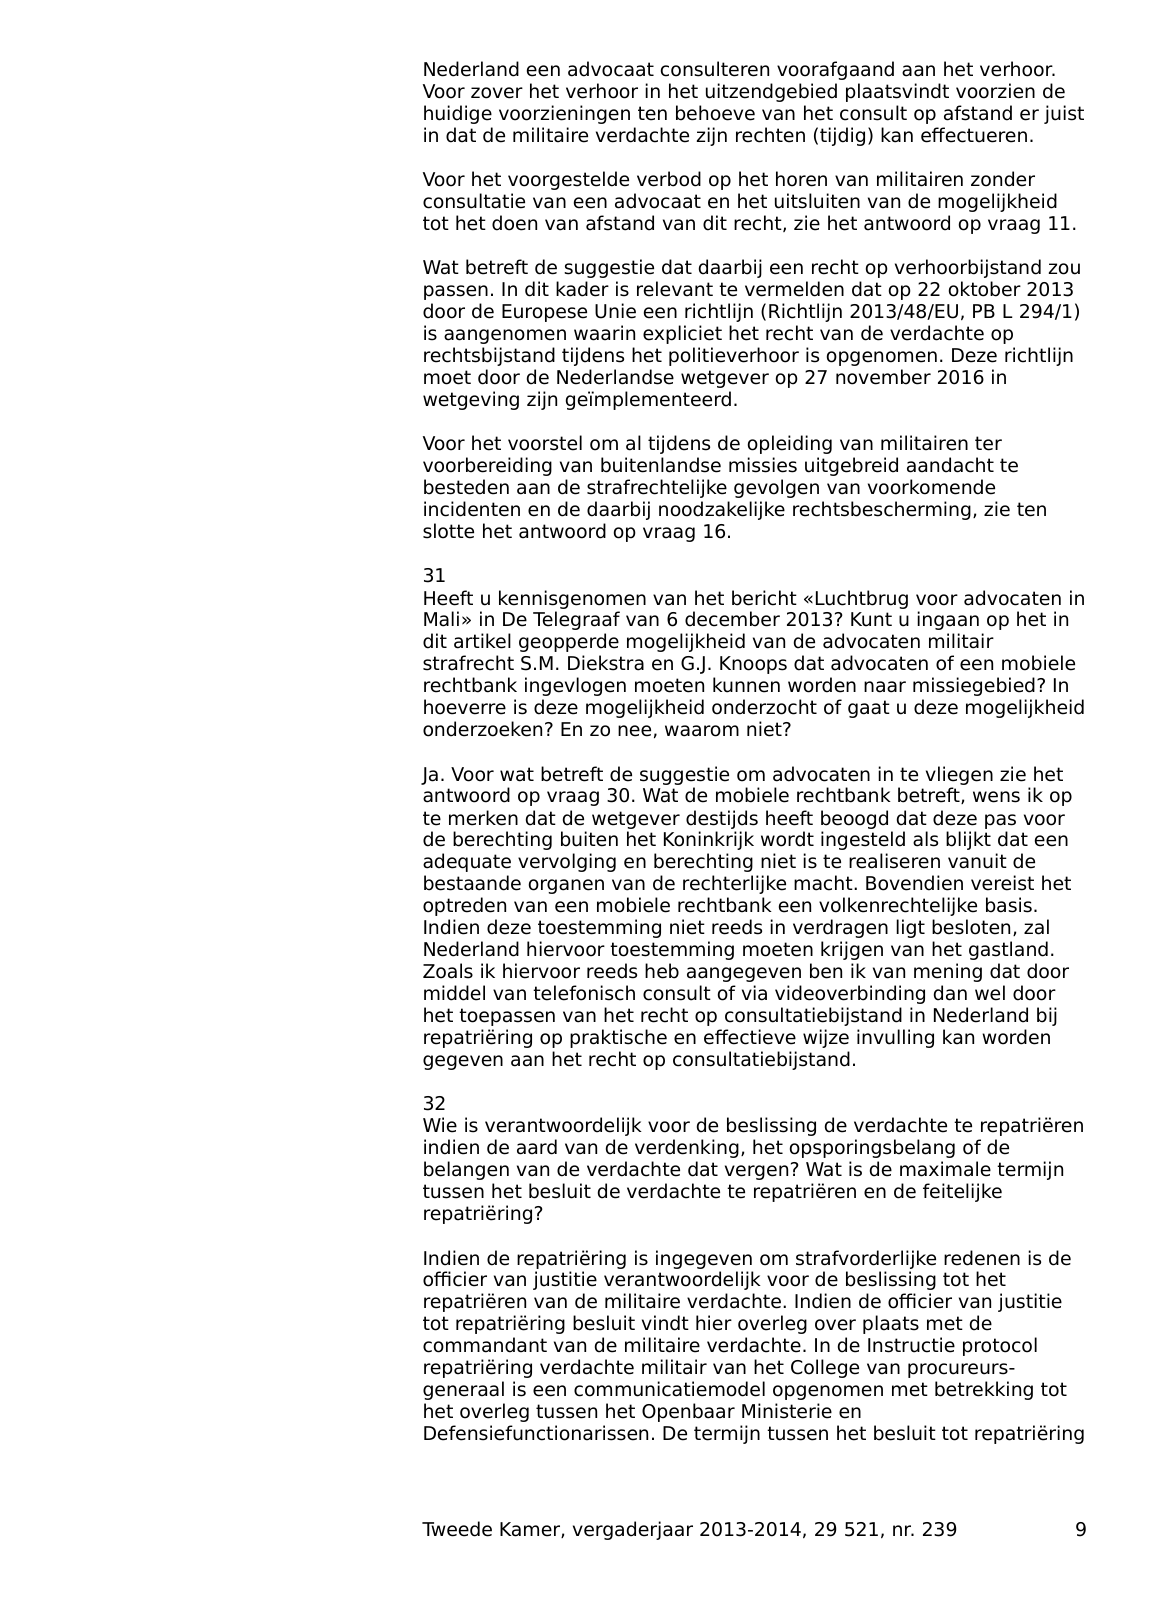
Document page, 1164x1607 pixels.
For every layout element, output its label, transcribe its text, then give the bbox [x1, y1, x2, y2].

text 32 [422, 1093, 1087, 1115]
text Voor het voorstel om al tijdens de opleiding van militairen ter voorbereiding van buitenlandse missies uitgebreid aandacht te besteden aan de strafrechtelijke gevolgen van voorkomende incidenten en de daarbij noodzakelijke rechtsbescherming, zie ten slotte het antwoord op vraag 16. [422, 433, 1087, 543]
text Wat betreft de suggestie dat daarbij een recht op verhoorbijstand zou passen. In dit kader is relevant te vermelden dat op 22 oktober 2013 door de Europese Unie een richtlijn (Richtlijn 2013/48/EU, PB L 294/1) is aangenomen waarin expliciet het recht van de verdachte op rechtsbijstand tijdens het politieverhoor is opgenomen. Deze richtlijn moet door de Nederlandse wetgever op 27 november 2016 in wetgeving zijn geïmplementeerd. [422, 257, 1087, 411]
text Heeft u kennisgenomen van het bericht «Luchtbrug voor advocaten in Mali» in De Telegraaf van 6 december 2013? Kunt u ingaan op het in dit artikel geopperde mogelijkheid van de advocaten militair strafrecht S.M. Diekstra en G.J. Knoops dat advocaten of een mobiele rechtbank ingevlogen moeten kunnen worden naar missiegebied? In hoeverre is deze mogelijkheid onderzocht of gaat u deze mogelijkheid onderzoeken? En zo nee, waarom niet? [422, 587, 1087, 741]
text Nederland een advocaat consulteren voorafgaand aan het verhoor. Voor zover het verhoor in het uitzendgebied plaatsvindt voorzien de huidige voorzieningen ten behoeve van het consult op afstand er juist in dat de militaire verdachte zijn rechten (tijdig) kan effectueren. [422, 59, 1087, 147]
text Ja. Voor wat betreft de suggestie om advocaten in te vliegen zie het antwoord op vraag 30. Wat de mobiele rechtbank betreft, wens ik op te merken dat de wetgever destijds heeft beoogd dat deze pas voor de berechting buiten het Koninkrijk wordt ingesteld als blijkt dat een adequate vervolging en berechting niet is te realiseren vanuit de bestaande organen van de rechterlijke macht. Bovendien vereist het optreden van een mobiele rechtbank een volkenrechtelijke basis. Indien deze toestemming niet reeds in verdragen ligt besloten, zal Nederland hiervoor toestemming moeten krijgen van het gastland. Zoals ik hiervoor reeds heb aangegeven ben ik van mening dat door middel van telefonisch consult of via videoverbinding dan wel door het toepassen van het recht op consultatiebijstand in Nederland bij repatriëring op praktische en effectieve wijze invulling kan worden gegeven aan het recht op consultatiebijstand. [422, 763, 1087, 1071]
text Wie is verantwoordelijk voor de beslissing de verdachte te repatriëren indien de aard van de verdenking, het opsporingsbelang of de belangen van de verdachte dat vergen? Wat is de maximale termijn tussen het besluit de verdachte te repatriëren en de feitelijke repatriëring? [422, 1115, 1087, 1225]
text Voor het voorgestelde verbod op het horen van militairen zonder consultatie van een advocaat en het uitsluiten van de mogelijkheid tot het doen van afstand van dit recht, zie het antwoord op vraag 11. [422, 169, 1087, 235]
text Indien de repatriëring is ingegeven om strafvorderlijke redenen is de officier van justitie verantwoordelijk voor de beslissing tot het repatriëren van de militaire verdachte. Indien de officier van justitie tot repatriëring besluit vindt hier overleg over plaats met de commandant van de militaire verdachte. In de Instructie protocol repatriëring verdachte militair van het College van procureurs-generaal is een communicatiemodel opgenomen met betrekking tot het overleg tussen het Openbaar Ministerie en Defensiefunctionarissen. De termijn tussen het besluit tot repatriëring [422, 1247, 1087, 1445]
text 31 [422, 565, 1087, 587]
